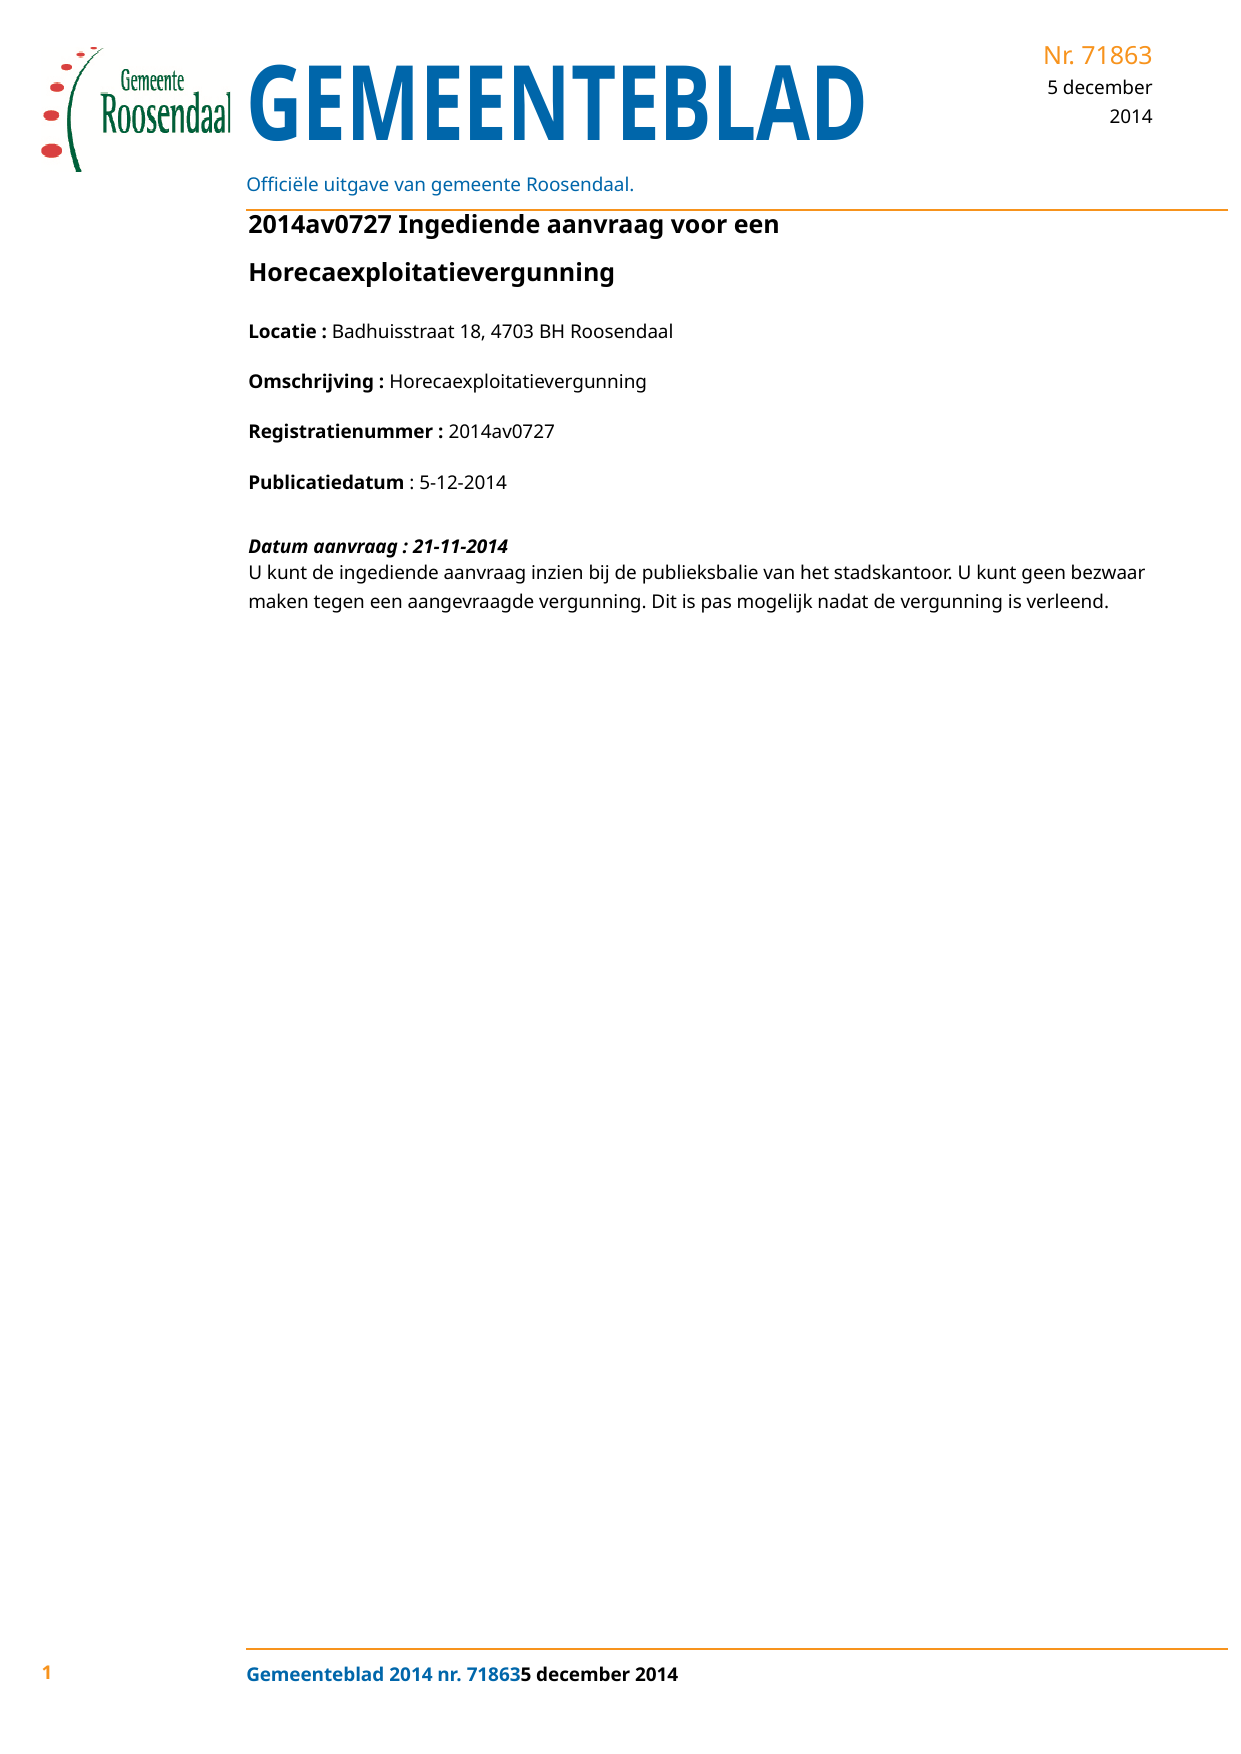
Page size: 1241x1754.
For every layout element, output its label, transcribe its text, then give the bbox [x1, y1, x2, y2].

text Publicatiedatum : 5-12-2014 [248, 469, 1152, 495]
text Registratienummer : 2014av0727 [248, 419, 1152, 444]
text Omschrijving : Horecaexploitatievergunning [248, 368, 1152, 394]
text U kunt de ingediende aanvraag inzien bij de publieksbalie van het stadskantoor. U kunt geen bezwaar maken tegen een aangevraagde vergunning. Dit is pas mogelijk nadat de vergunning is verleend. [248, 559, 1152, 614]
picture [41, 47, 231, 172]
text Datum aanvraag : 21-11-2014 [248, 533, 1152, 559]
text Locatie : Badhuisstraat 18, 4703 BH Roosendaal [248, 318, 1152, 344]
text 2014av0727 Ingediende aanvraag voor een Horecaexploitatievergunning [248, 211, 1152, 288]
